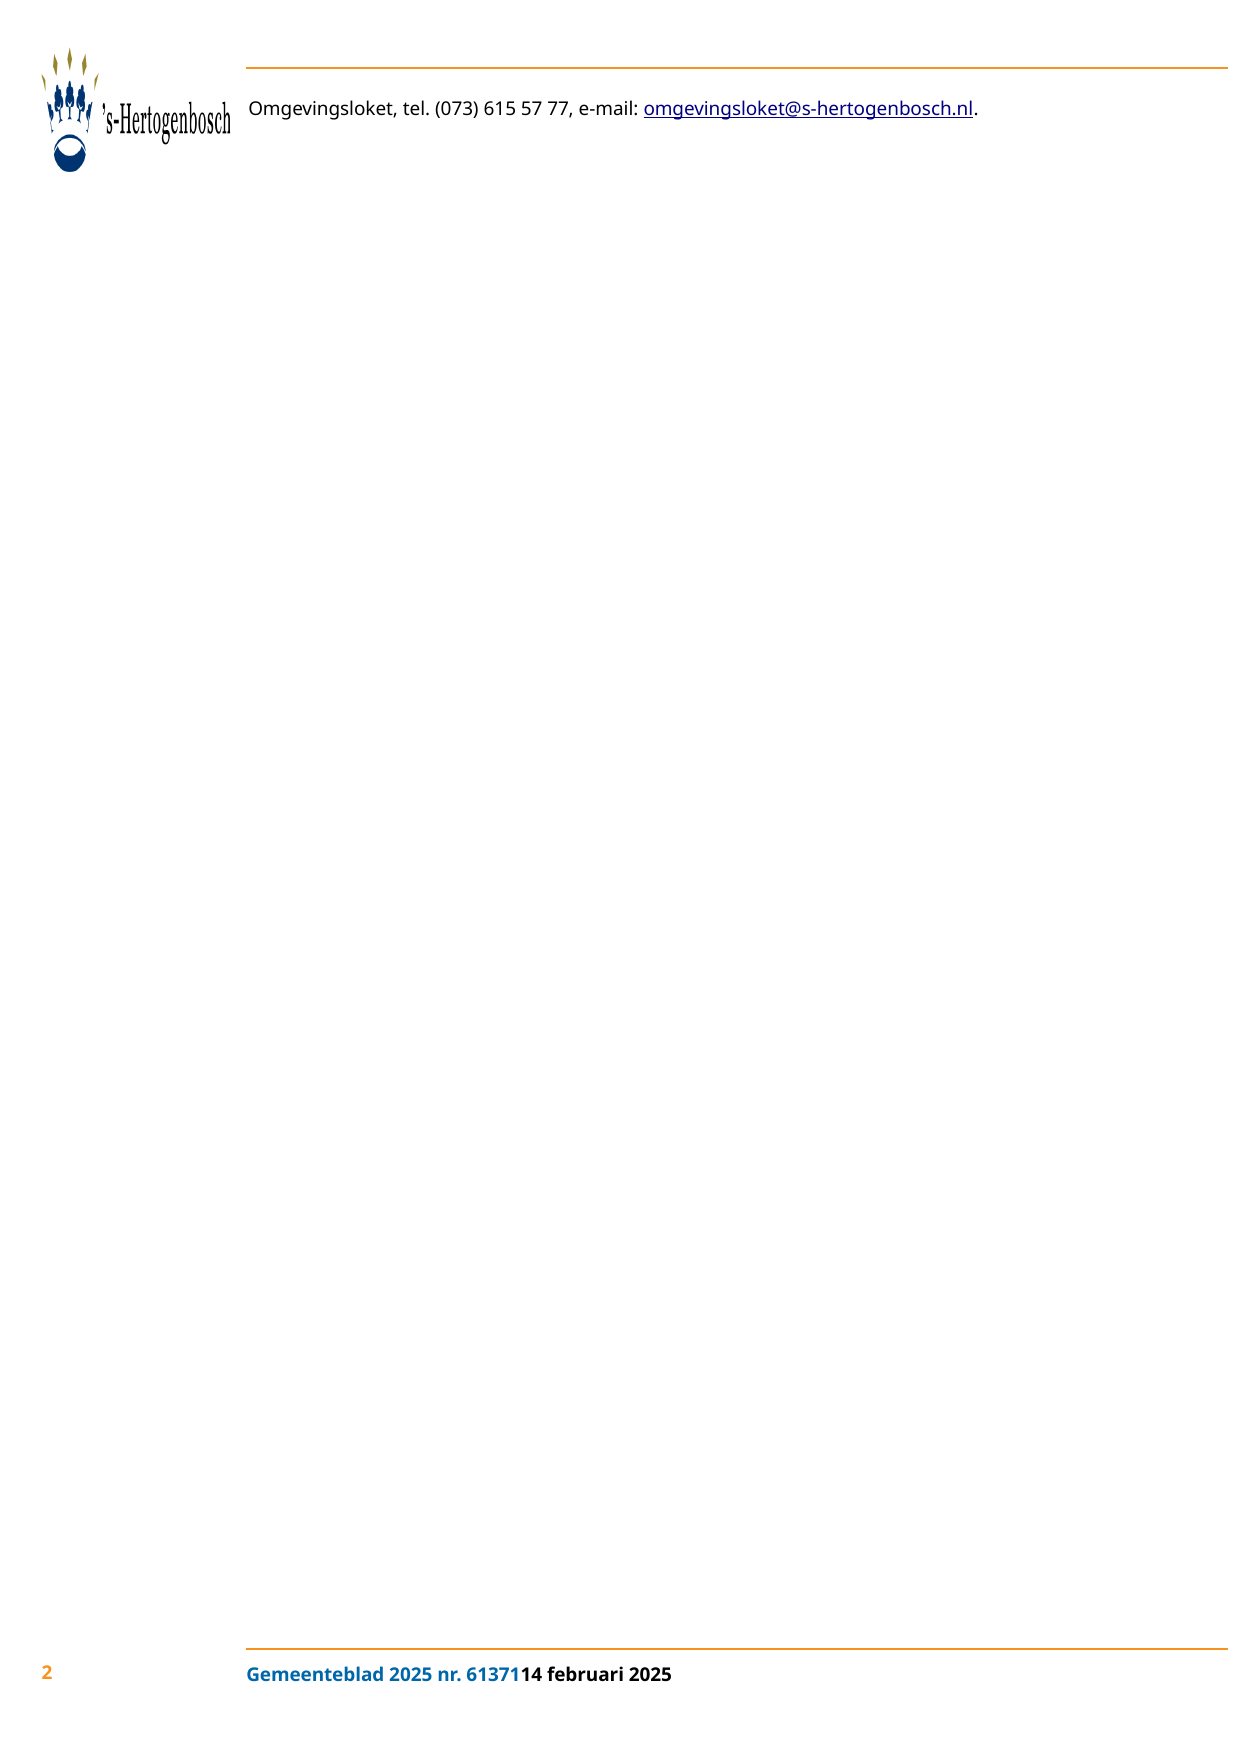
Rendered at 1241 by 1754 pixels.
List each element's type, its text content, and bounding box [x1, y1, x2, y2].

text Omgevingsloket, tel. (073) 615 57 77, e-mail: omgevingsloket@s-hertogenbosch.nl. [248, 95, 1152, 121]
picture [41, 47, 231, 172]
